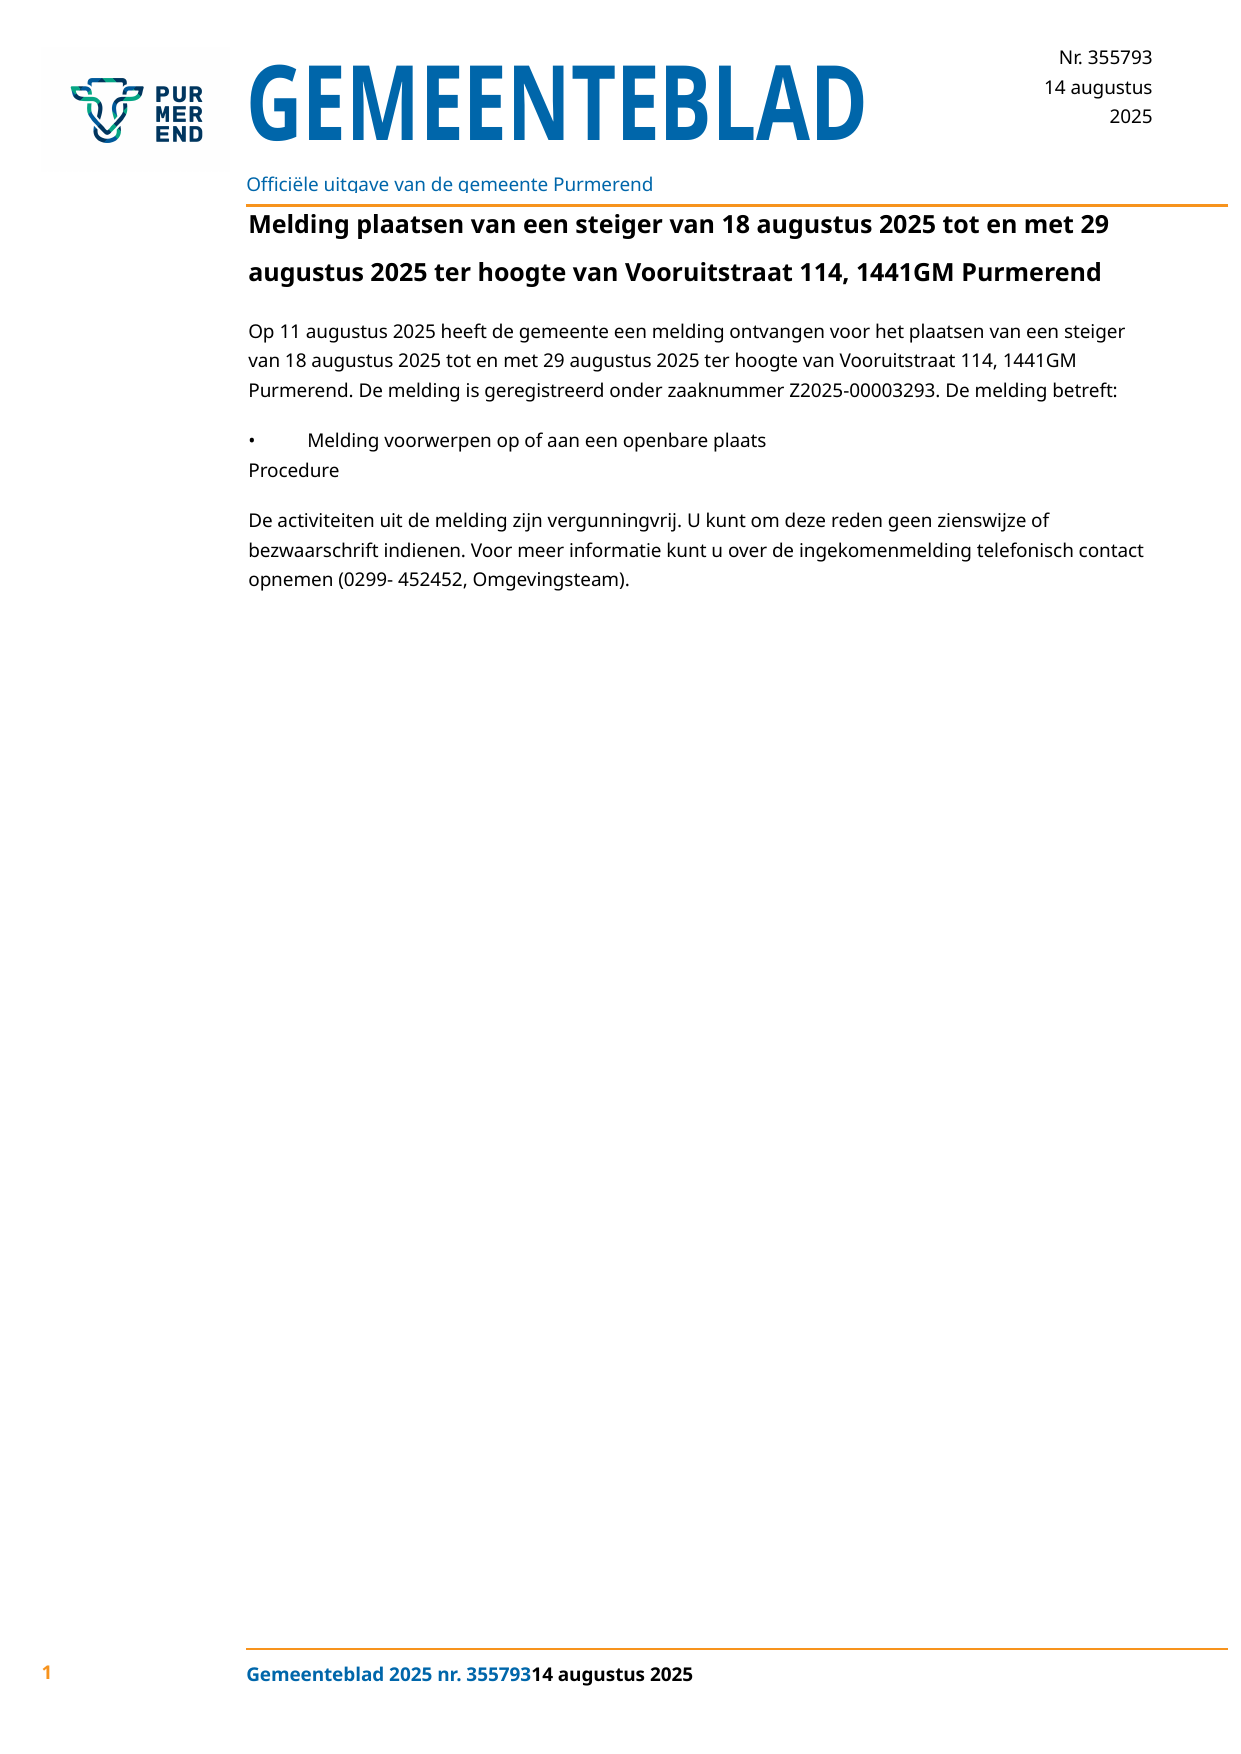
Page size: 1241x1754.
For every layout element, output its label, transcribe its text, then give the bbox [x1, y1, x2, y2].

text Melding plaatsen van een steiger van 18 augustus 2025 tot en met 29 augustus 2025 ter hoogte van Vooruitstraat 114, 1441GM Purmerend [248, 207, 1152, 288]
picture [41, 47, 231, 172]
list Melding voorwerpen op of aan een openbare plaats [248, 427, 1152, 453]
text De activiteiten uit de melding zijn vergunningvrij. U kunt om deze reden geen zienswijze of bezwaarschrift indienen. Voor meer informatie kunt u over de ingekomenmelding telefonisch contact opnemen (0299- 452452, Omgevingsteam). [248, 507, 1152, 592]
text Op 11 augustus 2025 heeft de gemeente een melding ontvangen voor het plaatsen van een steiger van 18 augustus 2025 tot en met 29 augustus 2025 ter hoogte van Vooruitstraat 114, 1441GM Purmerend. De melding is geregistreerd onder zaaknummer Z2025-00003293. De melding betreft: [248, 318, 1152, 403]
text Procedure [248, 457, 1152, 483]
